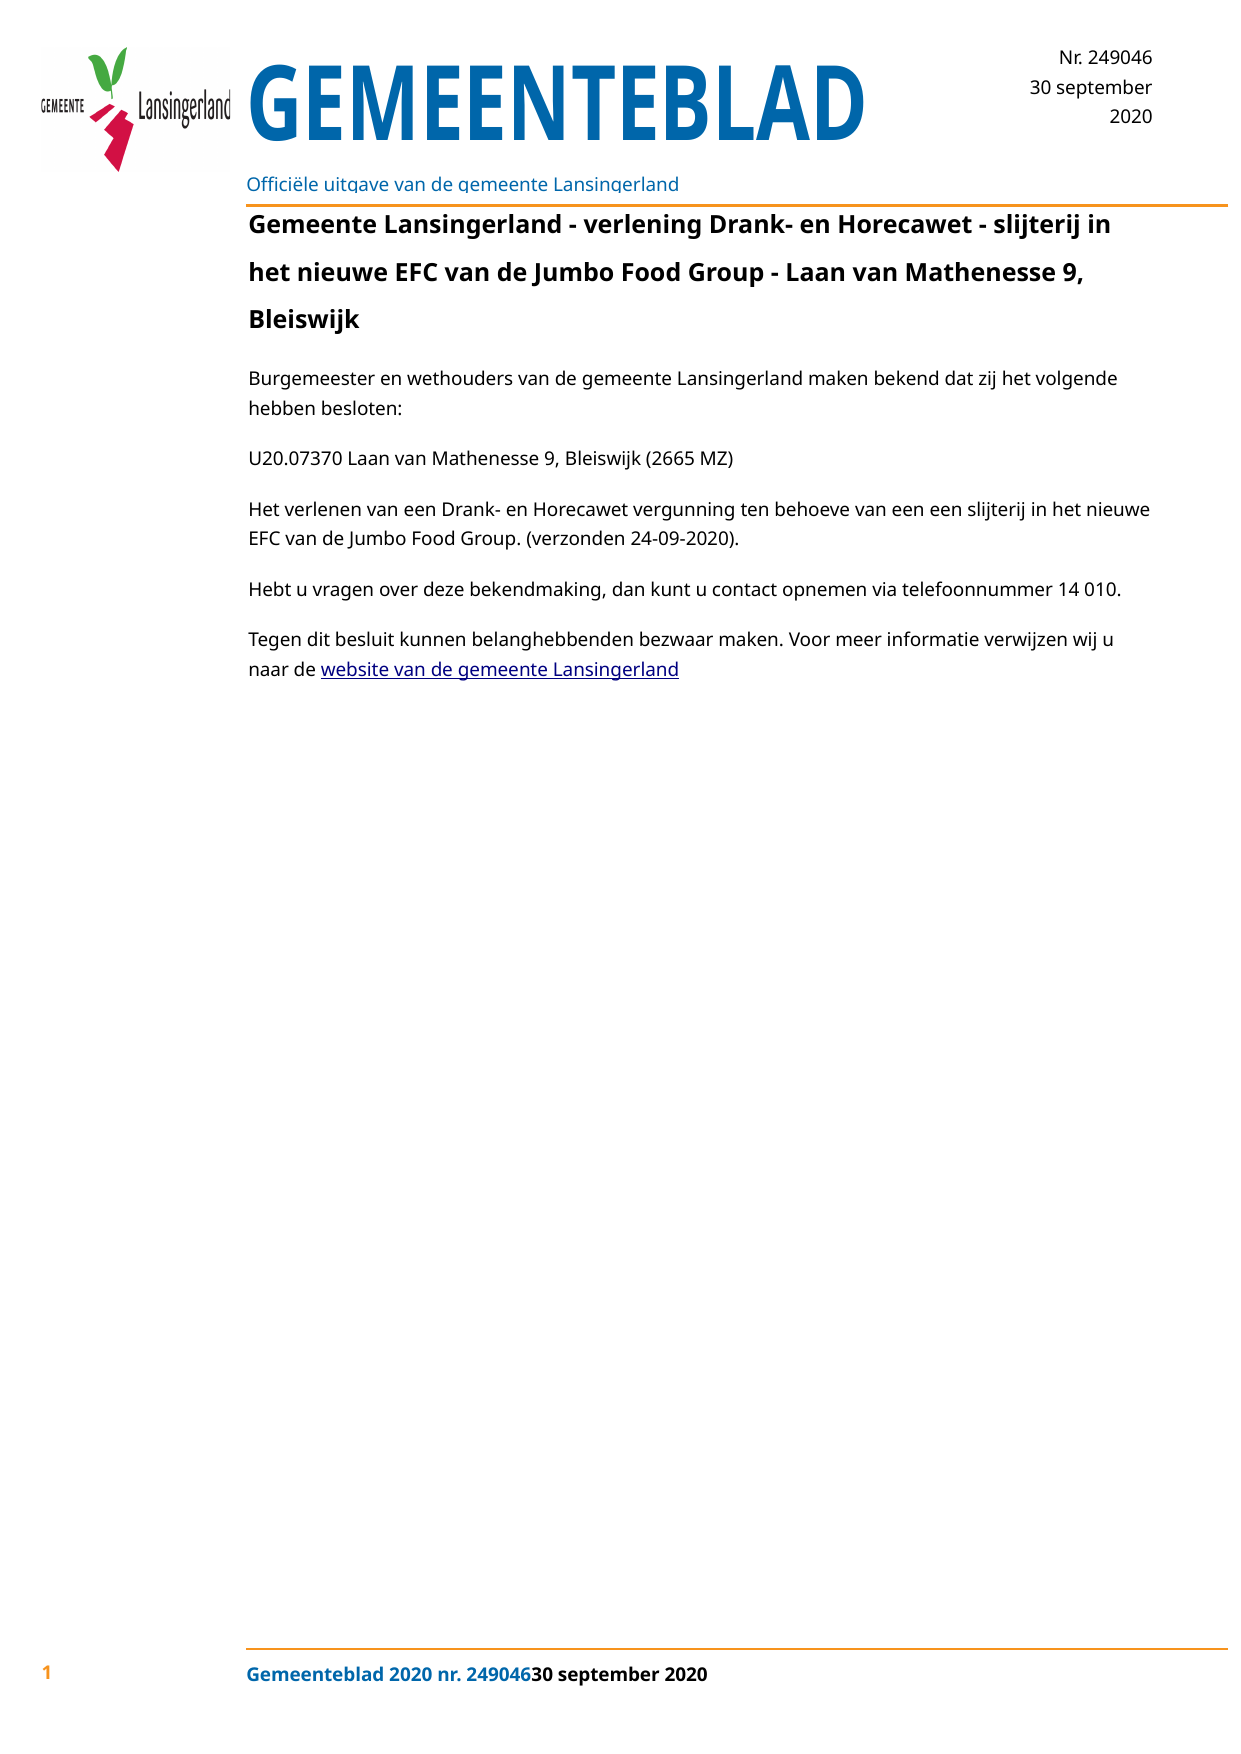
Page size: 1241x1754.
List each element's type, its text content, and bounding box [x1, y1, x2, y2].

text Gemeente Lansingerland - verlening Drank- en Horecawet - slijterij in het nieuwe EFC van de Jumbo Food Group - Laan van Mathenesse 9, Bleiswijk [248, 207, 1152, 336]
text Tegen dit besluit kunnen belanghebbenden bezwaar maken. Voor meer informatie verwijzen wij u naar de website van de gemeente Lansingerland [248, 626, 1152, 682]
text Burgemeester en wethouders van de gemeente Lansingerland maken bekend dat zij het volgende hebben besloten: [248, 366, 1152, 421]
text U20.07370 Laan van Mathenesse 9, Bleiswijk (2665 MZ) [248, 446, 1152, 471]
picture [41, 47, 231, 172]
text Hebt u vragen over deze bekendmaking, dan kunt u contact opnemen via telefoonnummer 14 010. [248, 576, 1152, 602]
text Het verlenen van een Drank- en Horecawet vergunning ten behoeve van een een slijterij in het nieuwe EFC van de Jumbo Food Group. (verzonden 24-09-2020). [248, 496, 1152, 551]
